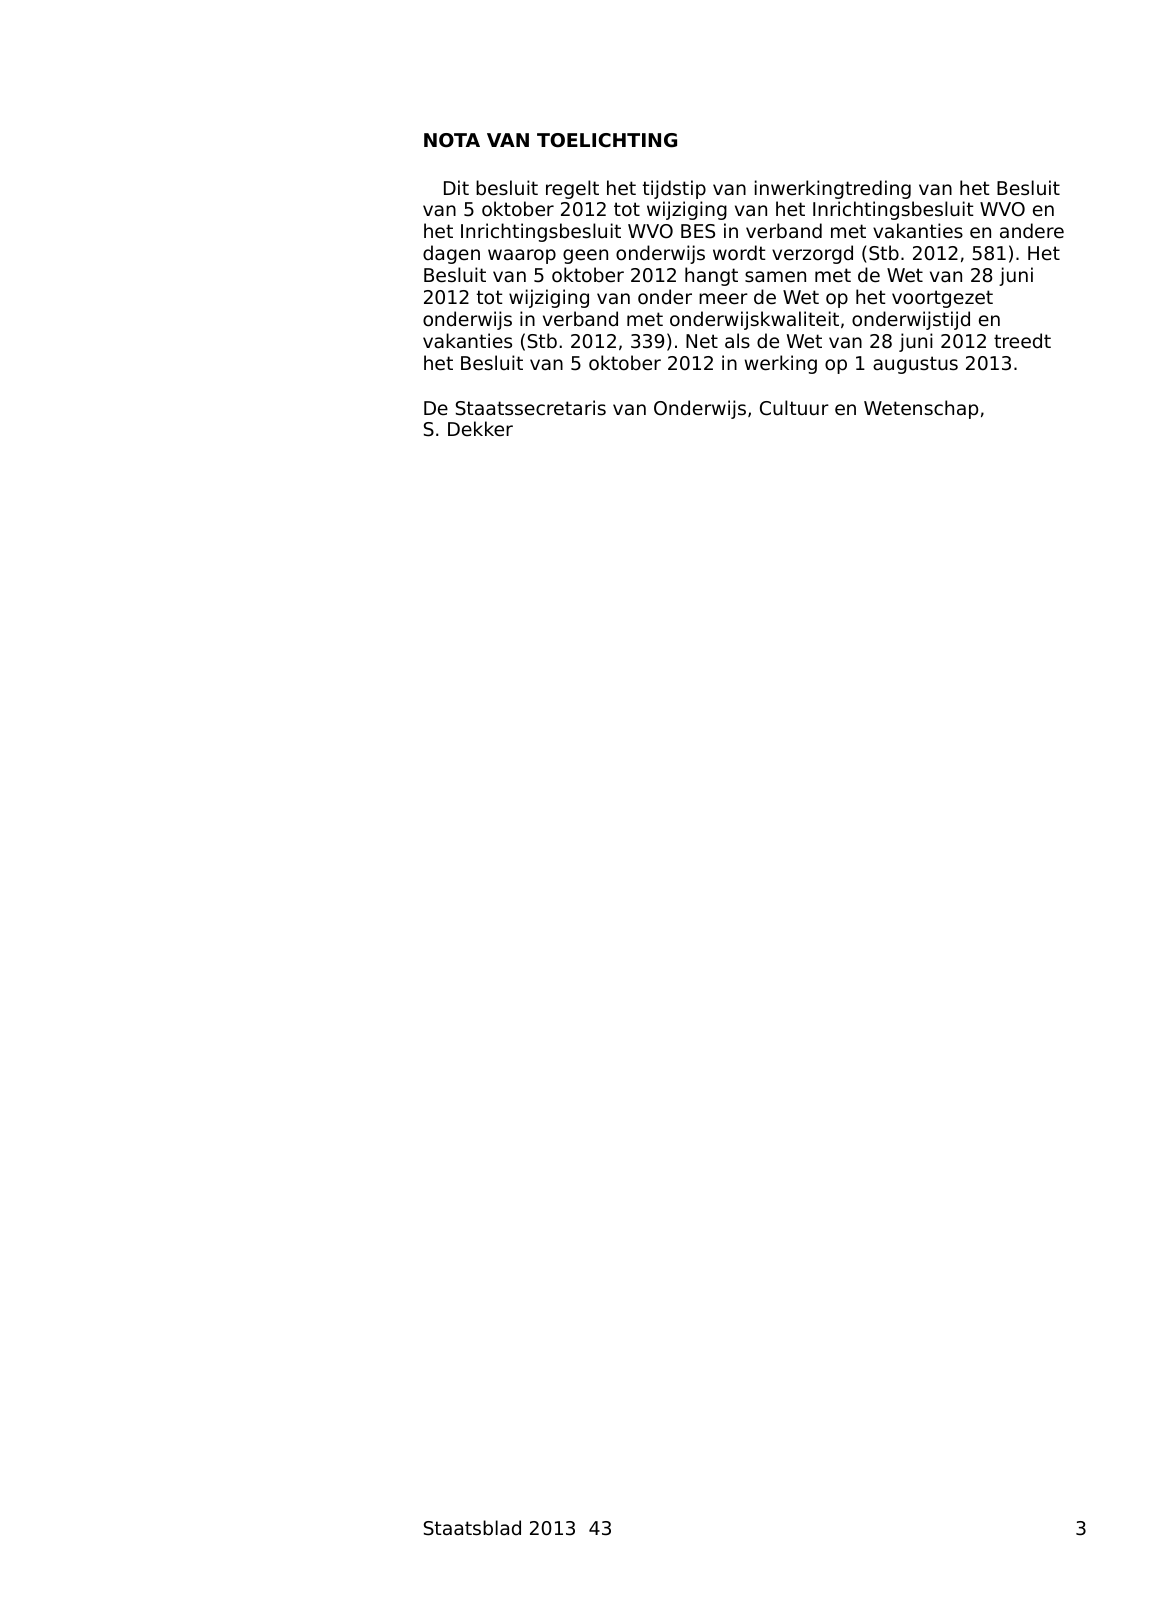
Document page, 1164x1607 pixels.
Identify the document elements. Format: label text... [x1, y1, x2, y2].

text De Staatssecretaris van Onderwijs, Cultuur en Wetenschap, S. Dekker [422, 397, 1087, 441]
subtitle NOTA VAN TOELICHTING [422, 130, 1087, 152]
text Dit besluit regelt het tijdstip van inwerkingtreding van het Besluit van 5 oktober 2012 tot wijziging van het Inrichtingsbesluit WVO en het Inrichtingsbesluit WVO BES in verband met vakanties en andere dagen waarop geen onderwijs wordt verzorgd (Stb. 2012, 581). Het Besluit van 5 oktober 2012 hangt samen met de Wet van 28 juni 2012 tot wijziging van onder meer de Wet op het voortgezet onderwijs in verband met onderwijskwaliteit, onderwijstijd en vakanties (Stb. 2012, 339). Net als de Wet van 28 juni 2012 treedt het Besluit van 5 oktober 2012 in werking op 1 augustus 2013. [422, 177, 1087, 375]
